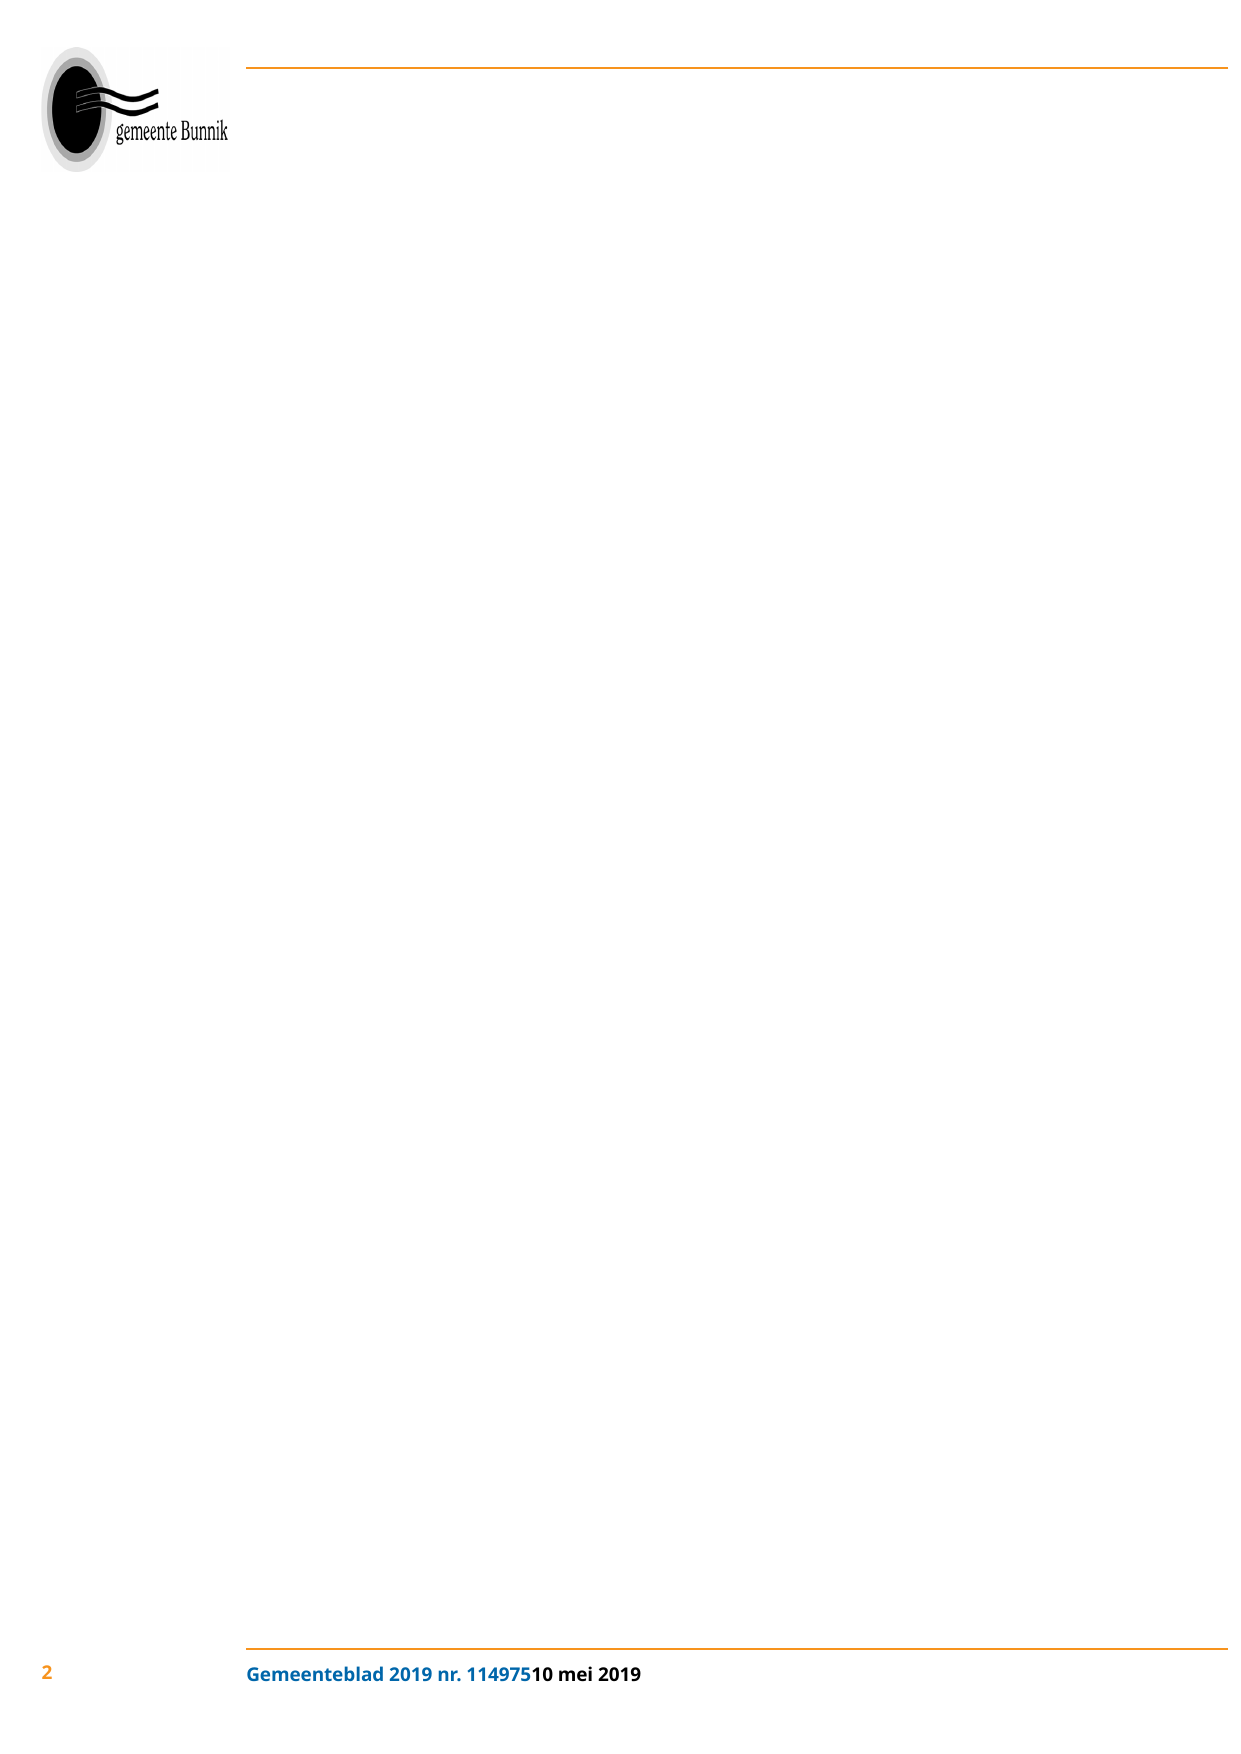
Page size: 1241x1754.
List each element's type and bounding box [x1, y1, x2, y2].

picture [41, 47, 231, 172]
